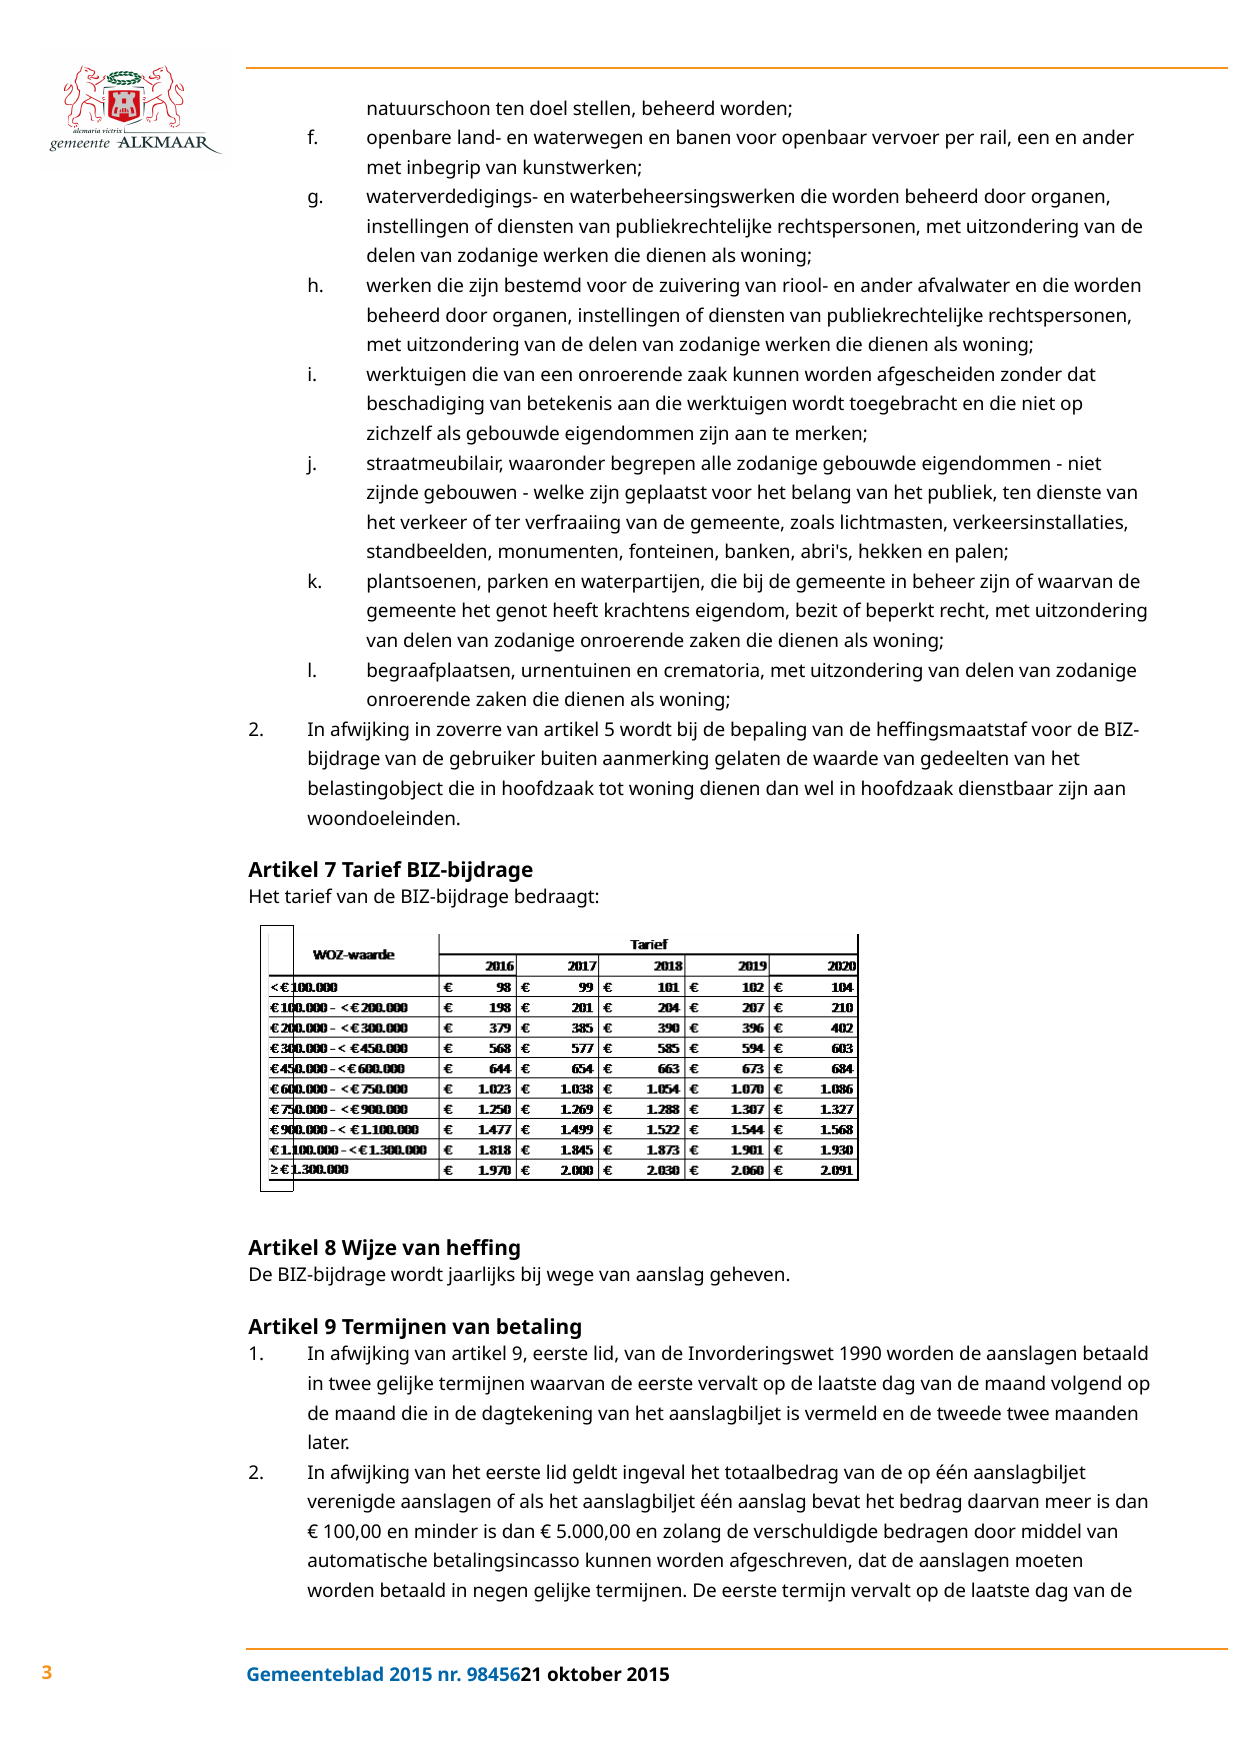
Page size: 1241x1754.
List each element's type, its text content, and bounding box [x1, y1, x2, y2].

text De BIZ-bijdrage wordt jaarlijks bij wege van aanslag geheven. [248, 1262, 1152, 1287]
list openbare land- en waterwegen en banen voor openbaar vervoer per rail, een en ander met inbegrip van kunstwerken; [307, 124, 1152, 180]
text Artikel 7 Tarief BIZ-bijdrage [248, 855, 1152, 884]
list In afwijking in zoverre van artikel 5 wordt bij de bepaling van de heffingsmaatstaf voor de BIZ-bijdrage van de gebruiker buiten aanmerking gelaten de waarde van gedeelten van het belastingobject die in hoofdzaak tot woning dienen dan wel in hoofdzaak dienstbaar zijn aan woondoeleinden. [248, 716, 1152, 831]
text Het tarief van de BIZ-bijdrage bedraagt: [248, 884, 1152, 909]
list straatmeubilair, waaronder begrepen alle zodanige gebouwde eigendommen - niet zijnde gebouwen - welke zijn geplaatst voor het belang van het publiek, ten dienste van het verkeer of ter verfraaiing van de gemeente, zoals lichtmasten, verkeersinstallaties, standbeelden, monumenten, fonteinen, banken, abri's, hekken en palen; [307, 450, 1152, 564]
list begraafplaatsen, urnentuinen en crematoria, met uitzondering van delen van zodanige onroerende zaken die dienen als woning; [307, 657, 1152, 712]
text Artikel 8 Wijze van heffing [248, 1233, 1152, 1262]
picture [41, 47, 231, 172]
list werken die zijn bestemd voor de zuivering van riool- en ander afvalwater en die worden beheerd door organen, instellingen of diensten van publiekrechtelijke rechtspersonen, met uitzondering van de delen van zodanige werken die dienen als woning; [307, 272, 1152, 357]
list In afwijking van het eerste lid geldt ingeval het totaalbedrag van de op één aanslagbiljet verenigde aanslagen of als het aanslagbiljet één aanslag bevat het bedrag daarvan meer is dan € 100,00 en minder is dan € 5.000,00 en zolang de verschuldigde bedragen door middel van automatische betalingsincasso kunnen worden afgeschreven, dat de aanslagen moeten worden betaald in negen gelijke termijnen. De eerste termijn vervalt op de laatste dag van de [248, 1459, 1152, 1603]
list werktuigen die van een onroerende zaak kunnen worden afgescheiden zonder dat beschadiging van betekenis aan die werktuigen wordt toegebracht en die niet op zichzelf als gebouwde eigendommen zijn aan te merken; [307, 361, 1152, 446]
list natuurschoon ten doel stellen, beheerd worden; [307, 95, 1152, 121]
list waterverdedigings- en waterbeheersingswerken die worden beheerd door organen, instellingen of diensten van publiekrechtelijke rechtspersonen, met uitzondering van de delen van zodanige werken die dienen als woning; [307, 183, 1152, 268]
list In afwijking van artikel 9, eerste lid, van de Invorderingswet 1990 worden de aanslagen betaald in twee gelijke termijnen waarvan de eerste vervalt op de laatste dag van de maand volgend op de maand die in de dagtekening van het aanslagbiljet is vermeld en de tweede twee maanden later. [248, 1341, 1152, 1455]
picture [268, 934, 860, 1182]
text Artikel 9 Termijnen van betaling [248, 1312, 1152, 1341]
list plantsoenen, parken en waterpartijen, die bij de gemeente in beheer zijn of waarvan de gemeente het genot heeft krachtens eigendom, bezit of beperkt recht, met uitzondering van delen van zodanige onroerende zaken die dienen als woning; [307, 568, 1152, 653]
